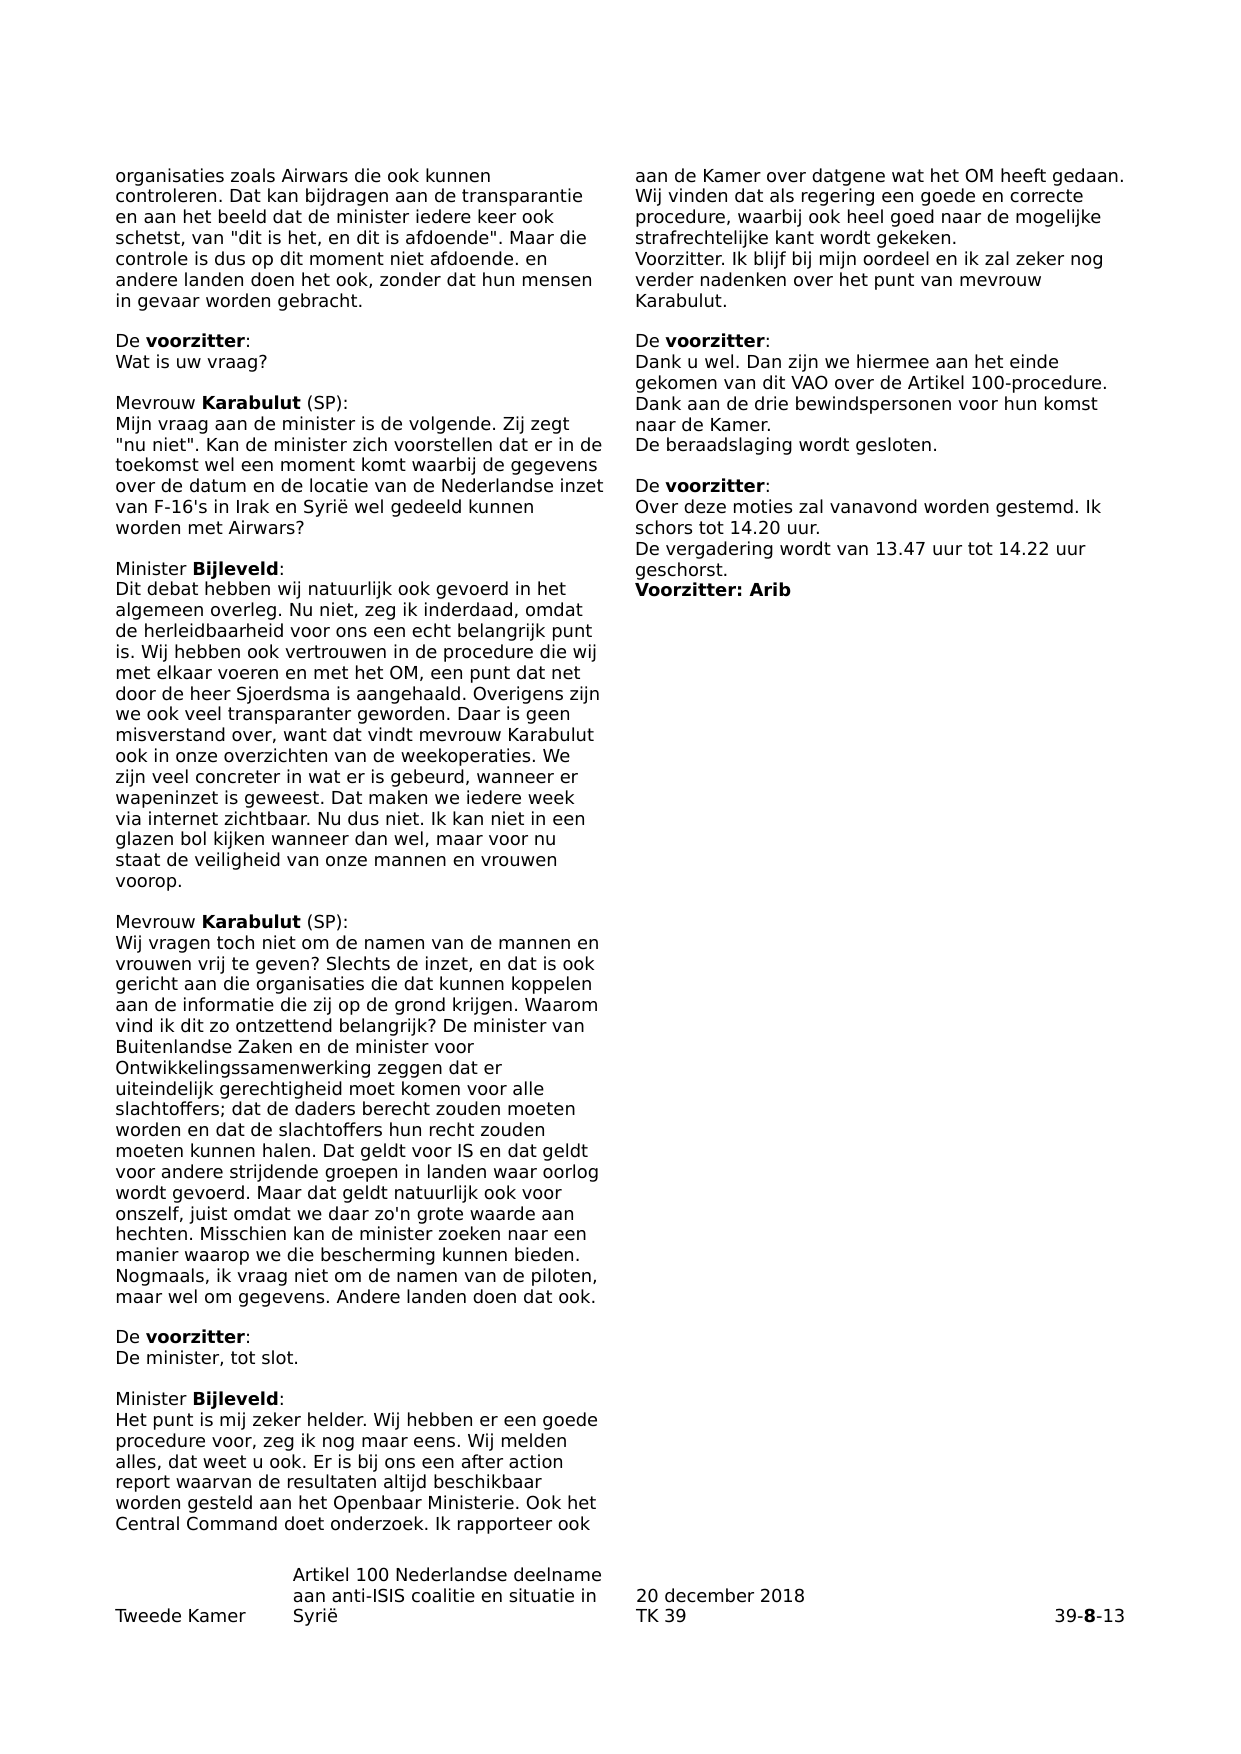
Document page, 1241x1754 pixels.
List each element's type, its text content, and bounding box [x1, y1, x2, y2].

text De voorzitter: [115, 331, 605, 352]
text Over deze moties zal vanavond worden gestemd. Ik schors tot 14.20 uur. [635, 497, 1125, 538]
text Voorzitter: Arib [635, 580, 1125, 601]
text Dank u wel. Dan zijn we hiermee aan het einde gekomen van dit VAO over de Artikel 100-procedure. Dank aan de drie bewindspersonen voor hun komst naar de Kamer. [635, 352, 1125, 435]
text Minister Bijleveld: [115, 558, 605, 579]
text Mevrouw Karabulut (SP): [115, 393, 605, 413]
text De voorzitter: [635, 331, 1125, 352]
text De minister, tot slot. [115, 1348, 605, 1369]
text Dit debat hebben wij natuurlijk ook gevoerd in het algemeen overleg. Nu niet, zeg ik inderdaad, omdat de herleidbaarheid voor ons een echt belangrijk punt is. Wij hebben ook vertrouwen in de procedure die wij met elkaar voeren en met het OM, een punt dat net door de heer Sjoerdsma is aangehaald. Overigens zijn we ook veel transparanter geworden. Daar is geen misverstand over, want dat vindt mevrouw Karabulut ook in onze overzichten van de weekoperaties. We zijn veel concreter in wat er is gebeurd, wanneer er wapeninzet is geweest. Dat maken we iedere week via internet zichtbaar. Nu dus niet. Ik kan niet in een glazen bol kijken wanneer dan wel, maar voor nu staat de veiligheid van onze mannen en vrouwen voorop. [115, 579, 605, 892]
text De beraadslaging wordt gesloten. [635, 435, 1125, 456]
text Wat is uw vraag? [115, 352, 605, 373]
text Voorzitter. Ik blijf bij mijn oordeel en ik zal zeker nog verder nadenken over het punt van mevrouw Karabulut. [635, 249, 1125, 311]
text De voorzitter: [635, 476, 1125, 497]
text Mevrouw Karabulut (SP): [115, 912, 605, 932]
text organisaties zoals Airwars die ook kunnen controleren. Dat kan bijdragen aan de transparantie en aan het beeld dat de minister iedere keer ook schetst, van "dit is het, en dit is afdoende". Maar die controle is dus op dit moment niet afdoende. en andere landen doen het ook, zonder dat hun mensen in gevaar worden gebracht. [115, 165, 605, 311]
text De vergadering wordt van 13.47 uur tot 14.22 uur geschorst. [635, 538, 1125, 580]
text aan de Kamer over datgene wat het OM heeft gedaan. Wij vinden dat als regering een goede en correcte procedure, waarbij ook heel goed naar de mogelijke strafrechtelijke kant wordt gekeken. [635, 165, 1125, 249]
text Mijn vraag aan de minister is de volgende. Zij zegt "nu niet". Kan de minister zich voorstellen dat er in de toekomst wel een moment komt waarbij de gegevens over de datum en de locatie van de Nederlandse inzet van F-16's in Irak en Syrië wel gedeeld kunnen worden met Airwars? [115, 413, 605, 538]
text Wij vragen toch niet om de namen van de mannen en vrouwen vrij te geven? Slechts de inzet, en dat is ook gericht aan die organisaties die dat kunnen koppelen aan de informatie die zij op de grond krijgen. Waarom vind ik dit zo ontzettend belangrijk? De minister van Buitenlandse Zaken en de minister voor Ontwikkelingssamenwerking zeggen dat er uiteindelijk gerechtigheid moet komen voor alle slachtoffers; dat de daders berecht zouden moeten worden en dat de slachtoffers hun recht zouden moeten kunnen halen. Dat geldt voor IS en dat geldt voor andere strijdende groepen in landen waar oorlog wordt gevoerd. Maar dat geldt natuurlijk ook voor onszelf, juist omdat we daar zo'n grote waarde aan hechten. Misschien kan de minister zoeken naar een manier waarop we die bescherming kunnen bieden. Nogmaals, ik vraag niet om de namen van de piloten, maar wel om gegevens. Andere landen doen dat ook. [115, 932, 605, 1307]
text De voorzitter: [115, 1327, 605, 1348]
text Het punt is mij zeker helder. Wij hebben er een goede procedure voor, zeg ik nog maar eens. Wij melden alles, dat weet u ook. Er is bij ons een after action report waarvan de resultaten altijd beschikbaar worden gesteld aan het Openbaar Ministerie. Ook het Central Command doet onderzoek. Ik rapporteer ook [115, 1410, 605, 1535]
text Minister Bijleveld: [115, 1389, 605, 1410]
